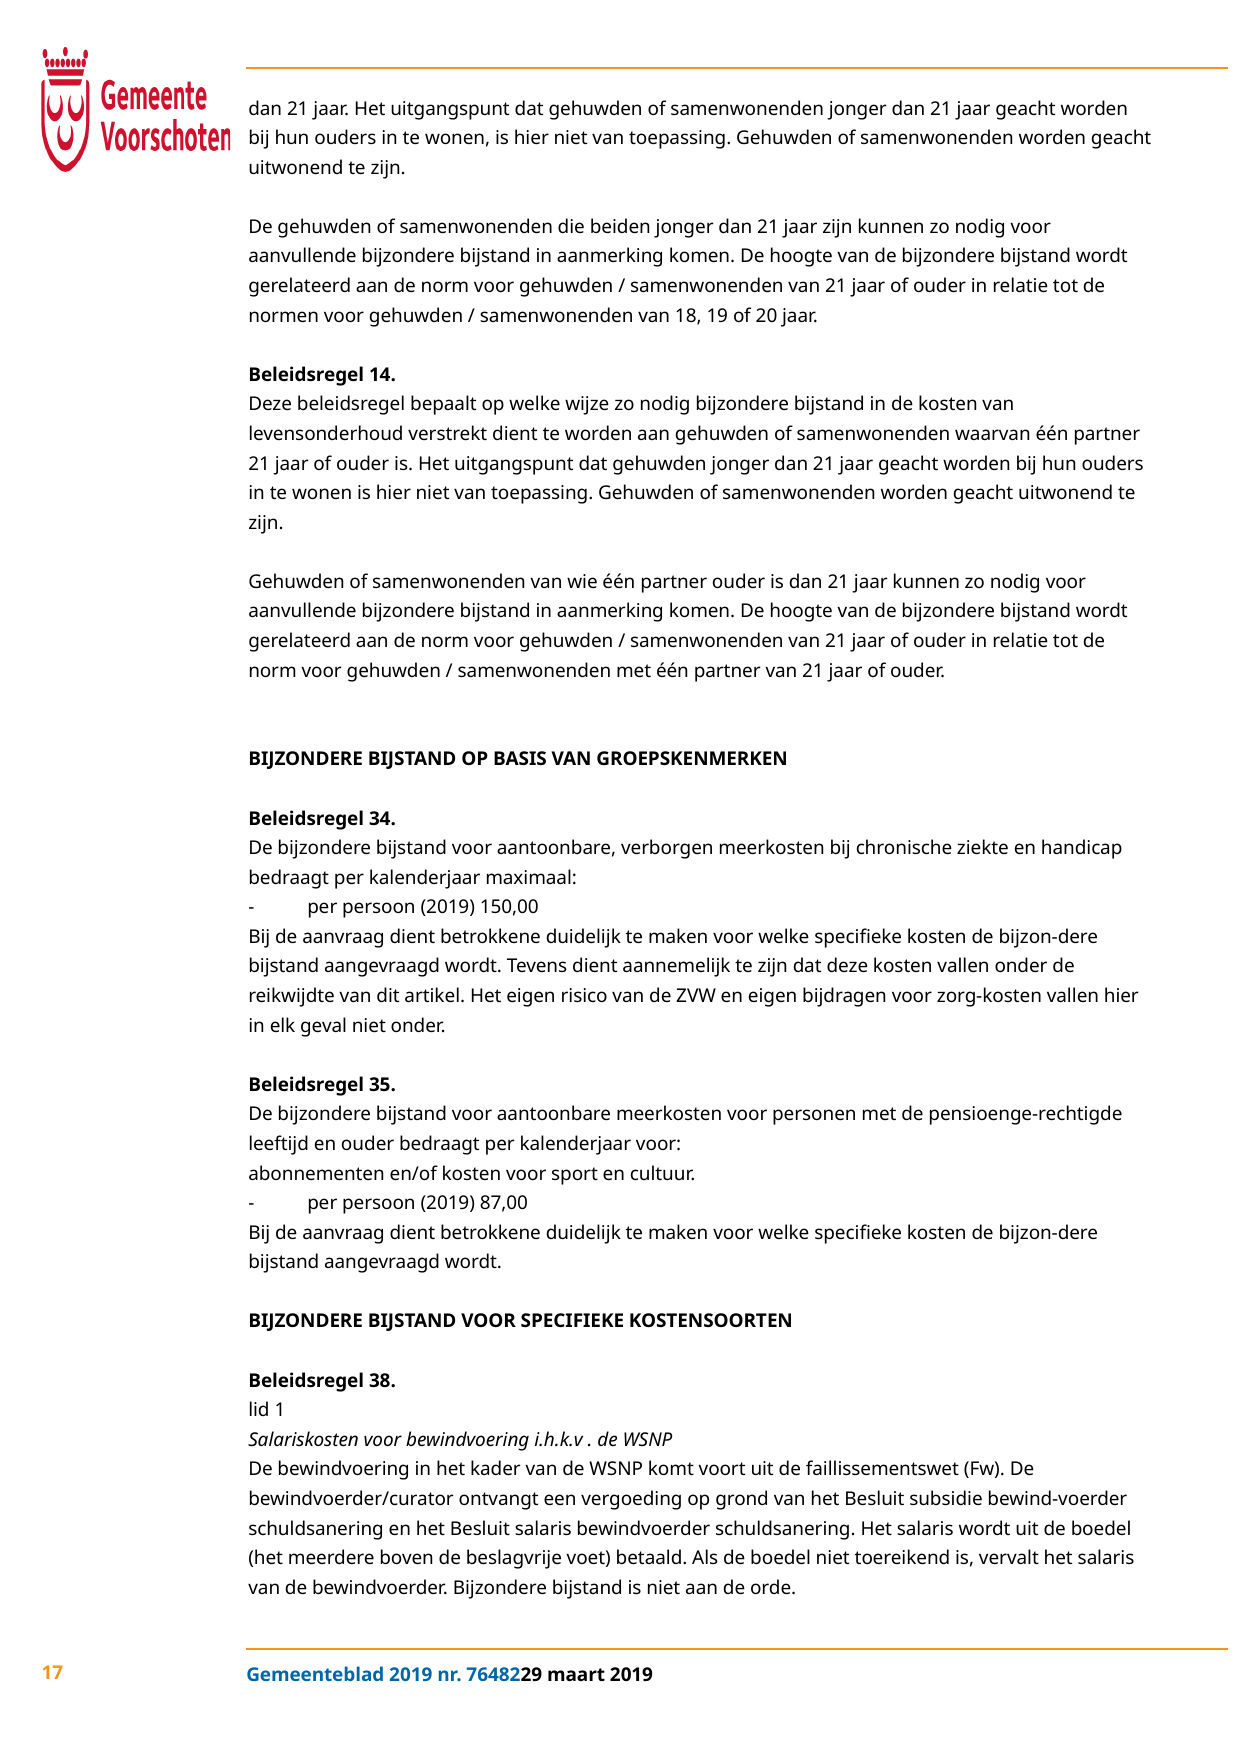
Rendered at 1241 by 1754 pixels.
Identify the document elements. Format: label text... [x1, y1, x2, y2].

text dan 21 jaar. Het uitgangspunt dat gehuwden of samenwonenden jonger dan 21 jaar geacht worden bij hun ouders in te wonen, is hier niet van toepassing. Gehuwden of samenwonenden worden geacht uitwonend te zijn. [248, 95, 1152, 180]
picture [41, 47, 231, 172]
text De bewindvoering in het kader van de WSNP komt voort uit de faillissementswet (Fw). De bewindvoerder/curator ontvangt een vergoeding op grond van het Besluit subsidie bewind-voerder schuldsanering en het Besluit salaris bewindvoerder schuldsanering. Het salaris wordt uit de boedel (het meerdere boven de beslagvrije voet) betaald. Als de boedel niet toereikend is, vervalt het salaris van de bewindvoerder. Bijzondere bijstand is niet aan de orde. [248, 1456, 1152, 1600]
text Bij de aanvraag dient betrokkene duidelijk te maken voor welke specifieke kosten de bijzon-dere bijstand aangevraagd wordt. [248, 1219, 1152, 1274]
text Gehuwden of samenwonenden van wie één partner ouder is dan 21 jaar kunnen zo nodig voor aanvullende bijzondere bijstand in aanmerking komen. De hoogte van de bijzondere bijstand wordt gerelateerd aan de norm voor gehuwden / samenwonenden van 21 jaar of ouder in relatie tot de norm voor gehuwden / samenwonenden met één partner van 21 jaar of ouder. [248, 568, 1152, 683]
list per persoon (2019) 87,00 [248, 1189, 1152, 1215]
text De bijzondere bijstand voor aantoonbare, verborgen meerkosten bij chronische ziekte en handicap [248, 834, 1152, 860]
text BIJZONDERE BIJSTAND VOOR SPECIFIEKE KOSTENSOORTEN [248, 1308, 1152, 1333]
text abonnementen en/of kosten voor sport en cultuur. [248, 1160, 1152, 1186]
list per persoon (2019) 150,00 [248, 893, 1152, 919]
text lid 1 [248, 1396, 1152, 1422]
text Beleidsregel 38. [248, 1367, 1152, 1393]
text Beleidsregel 34. [248, 805, 1152, 831]
text Bij de aanvraag dient betrokkene duidelijk te maken voor welke specifieke kosten de bijzon-dere bijstand aangevraagd wordt. Tevens dient aannemelijk te zijn dat deze kosten vallen onder de reikwijdte van dit artikel. Het eigen risico van de ZVW en eigen bijdragen voor zorg-kosten vallen hier in elk geval niet onder. [248, 923, 1152, 1038]
text Deze beleidsregel bepaalt op welke wijze zo nodig bijzondere bijstand in de kosten van levensonderhoud verstrekt dient te worden aan gehuwden of samenwonenden waarvan één partner 21 jaar of ouder is. Het uitgangspunt dat gehuwden jonger dan 21 jaar geacht worden bij hun ouders in te wonen is hier niet van toepassing. Gehuwden of samenwonenden worden geacht uitwonend te zijn. [248, 391, 1152, 535]
text BIJZONDERE BIJSTAND OP BASIS VAN GROEPSKENMERKEN [248, 746, 1152, 771]
text De bijzondere bijstand voor aantoonbare meerkosten voor personen met de pensioenge-rechtigde leeftijd en ouder bedraagt per kalenderjaar voor: [248, 1101, 1152, 1156]
text Beleidsregel 14. [248, 361, 1152, 387]
text Salariskosten voor bewindvoering i.h.k.v . de WSNP [248, 1426, 1152, 1452]
text Beleidsregel 35. [248, 1071, 1152, 1097]
text De gehuwden of samenwonenden die beiden jonger dan 21 jaar zijn kunnen zo nodig voor aanvullende bijzondere bijstand in aanmerking komen. De hoogte van de bijzondere bijstand wordt gerelateerd aan de norm voor gehuwden / samenwonenden van 21 jaar of ouder in relatie tot de normen voor gehuwden / samenwonenden van 18, 19 of 20 jaar. [248, 213, 1152, 328]
text bedraagt per kalenderjaar maximaal: [248, 864, 1152, 890]
